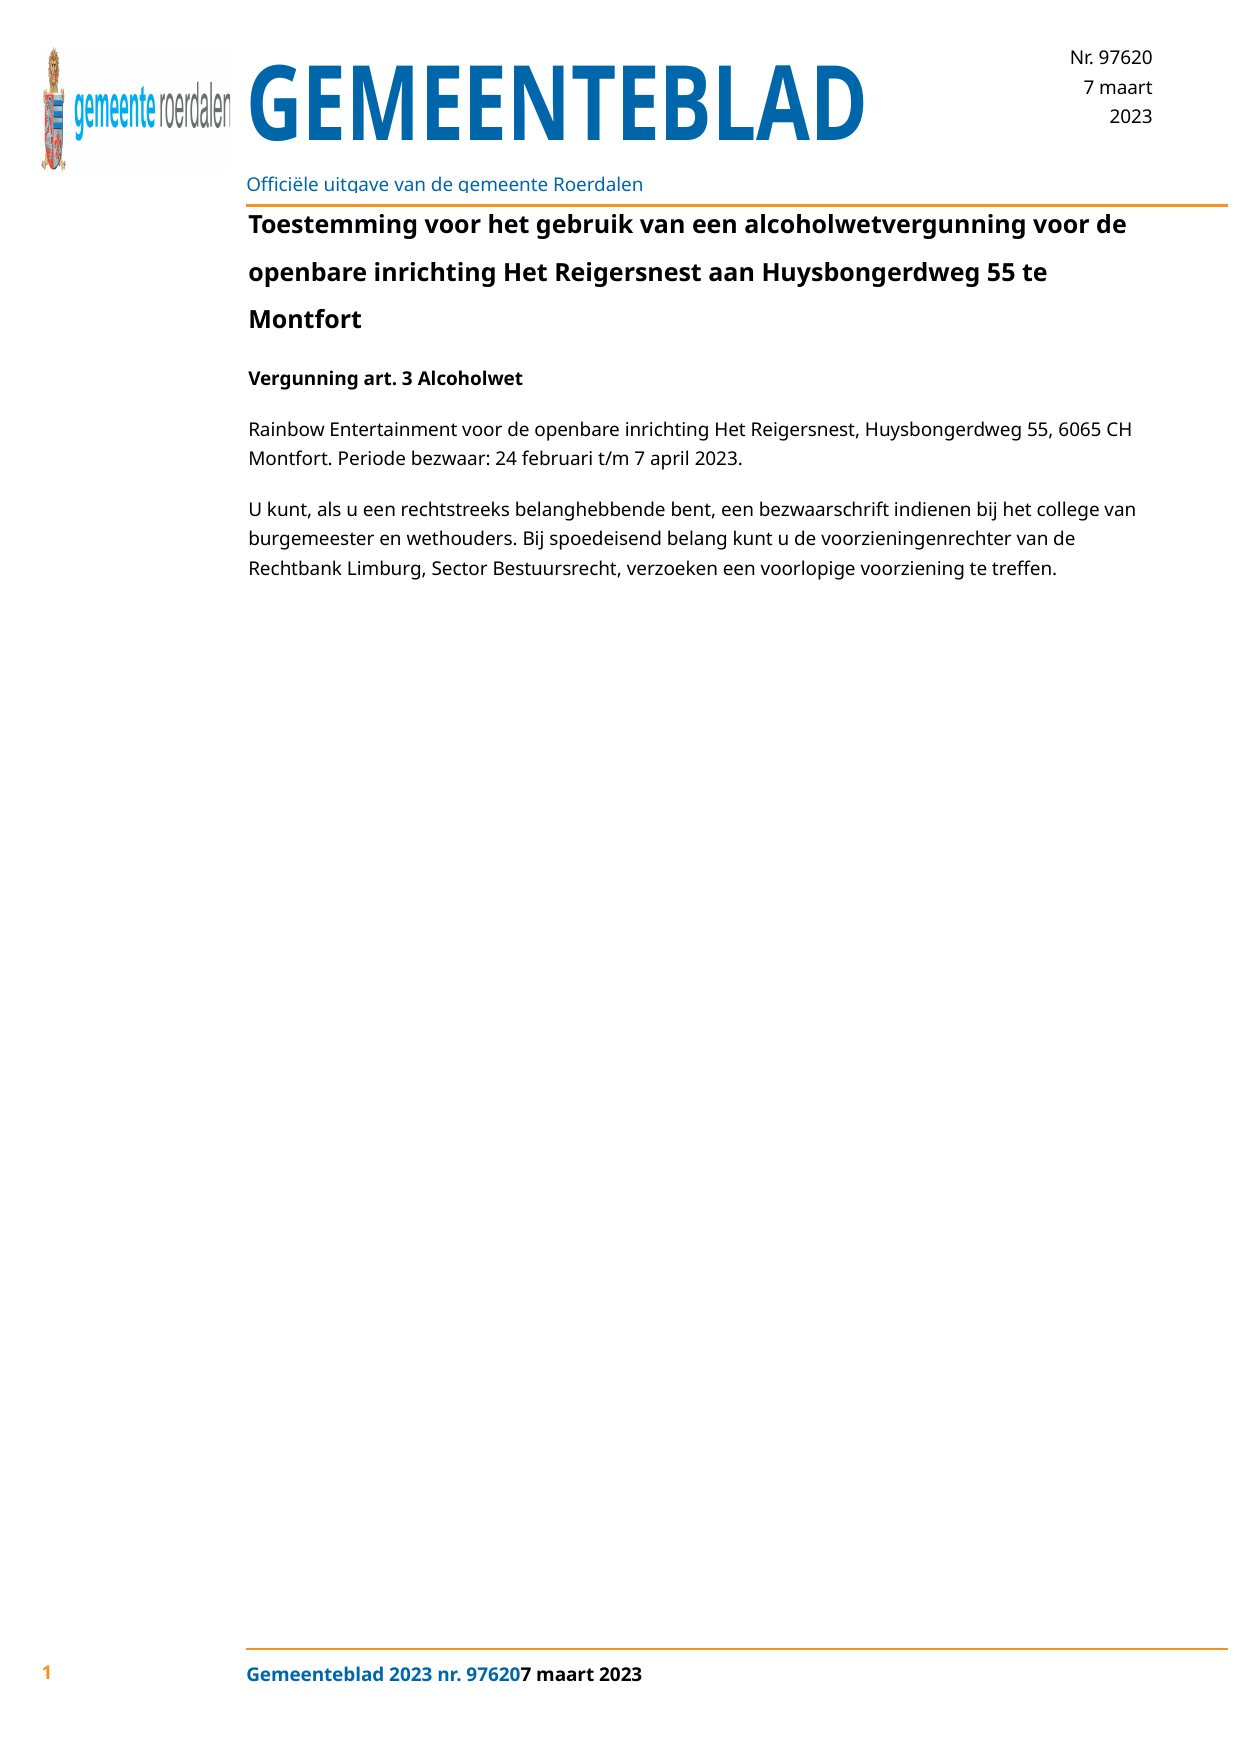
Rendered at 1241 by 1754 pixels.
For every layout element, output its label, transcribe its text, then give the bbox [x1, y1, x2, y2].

text Toestemming voor het gebruik van een alcoholwetvergunning voor de openbare inrichting Het Reigersnest aan Huysbongerdweg 55 te Montfort [248, 207, 1152, 336]
text Vergunning art. 3 Alcoholwet [248, 366, 1152, 391]
text Rainbow Entertainment voor de openbare inrichting Het Reigersnest, Huysbongerdweg 55, 6065 CH Montfort. Periode bezwaar: 24 februari t/m 7 april 2023. [248, 416, 1152, 471]
picture [41, 47, 231, 172]
text U kunt, als u een rechtstreeks belanghebbende bent, een bezwaarschrift indienen bij het college van burgemeester en wethouders. Bij spoedeisend belang kunt u de voorzieningenrechter van de Rechtbank Limburg, Sector Bestuursrecht, verzoeken een voorlopige voorziening te treffen. [248, 496, 1152, 581]
